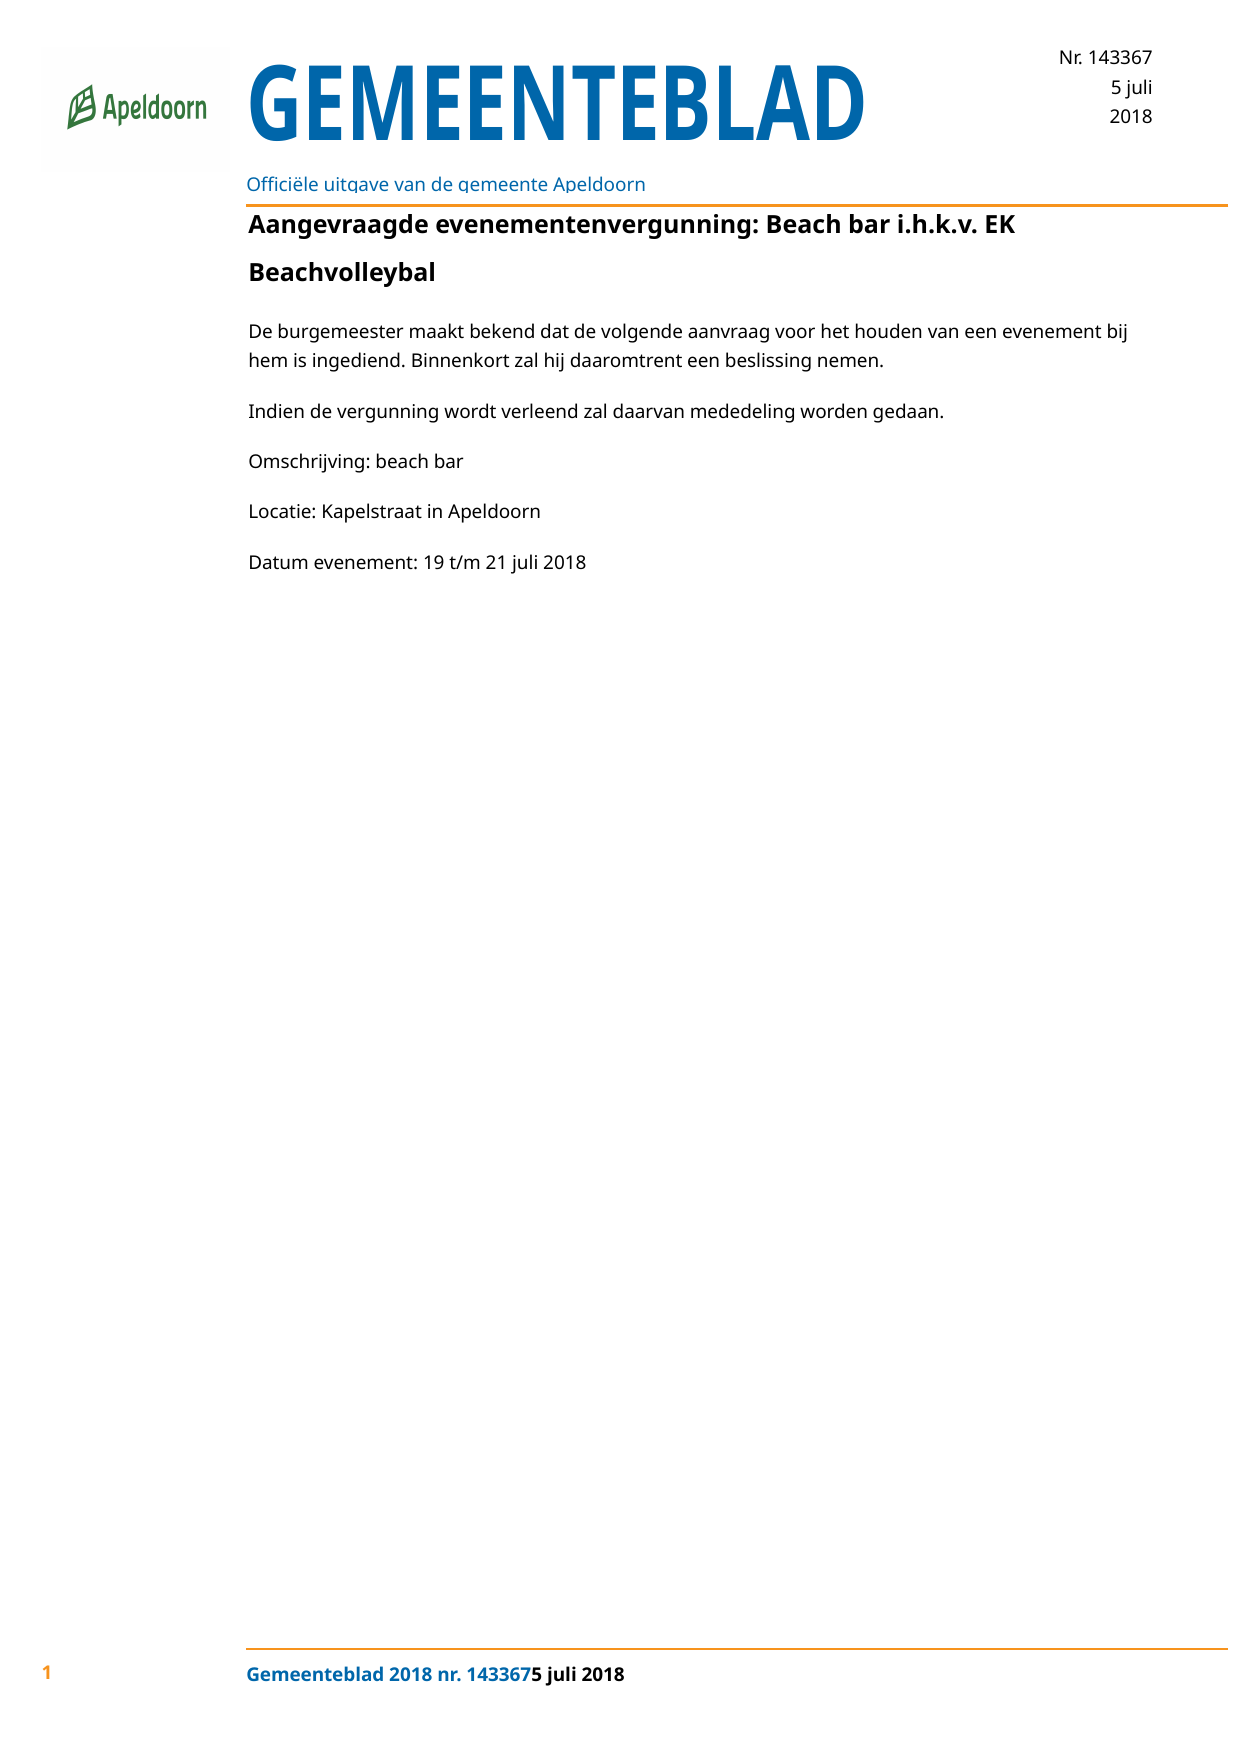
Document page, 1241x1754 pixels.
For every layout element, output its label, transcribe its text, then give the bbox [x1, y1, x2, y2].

text Datum evenement: 19 t/m 21 juli 2018 [248, 549, 1152, 575]
text Locatie: Kapelstraat in Apeldoorn [248, 499, 1152, 524]
text Indien de vergunning wordt verleend zal daarvan mededeling worden gedaan. [248, 398, 1152, 424]
text Aangevraagde evenementenvergunning: Beach bar i.h.k.v. EK Beachvolleybal [248, 207, 1152, 288]
text Omschrijving: beach bar [248, 448, 1152, 474]
picture [41, 47, 231, 172]
text De burgemeester maakt bekend dat de volgende aanvraag voor het houden van een evenement bij hem is ingediend. Binnenkort zal hij daaromtrent een beslissing nemen. [248, 318, 1152, 373]
